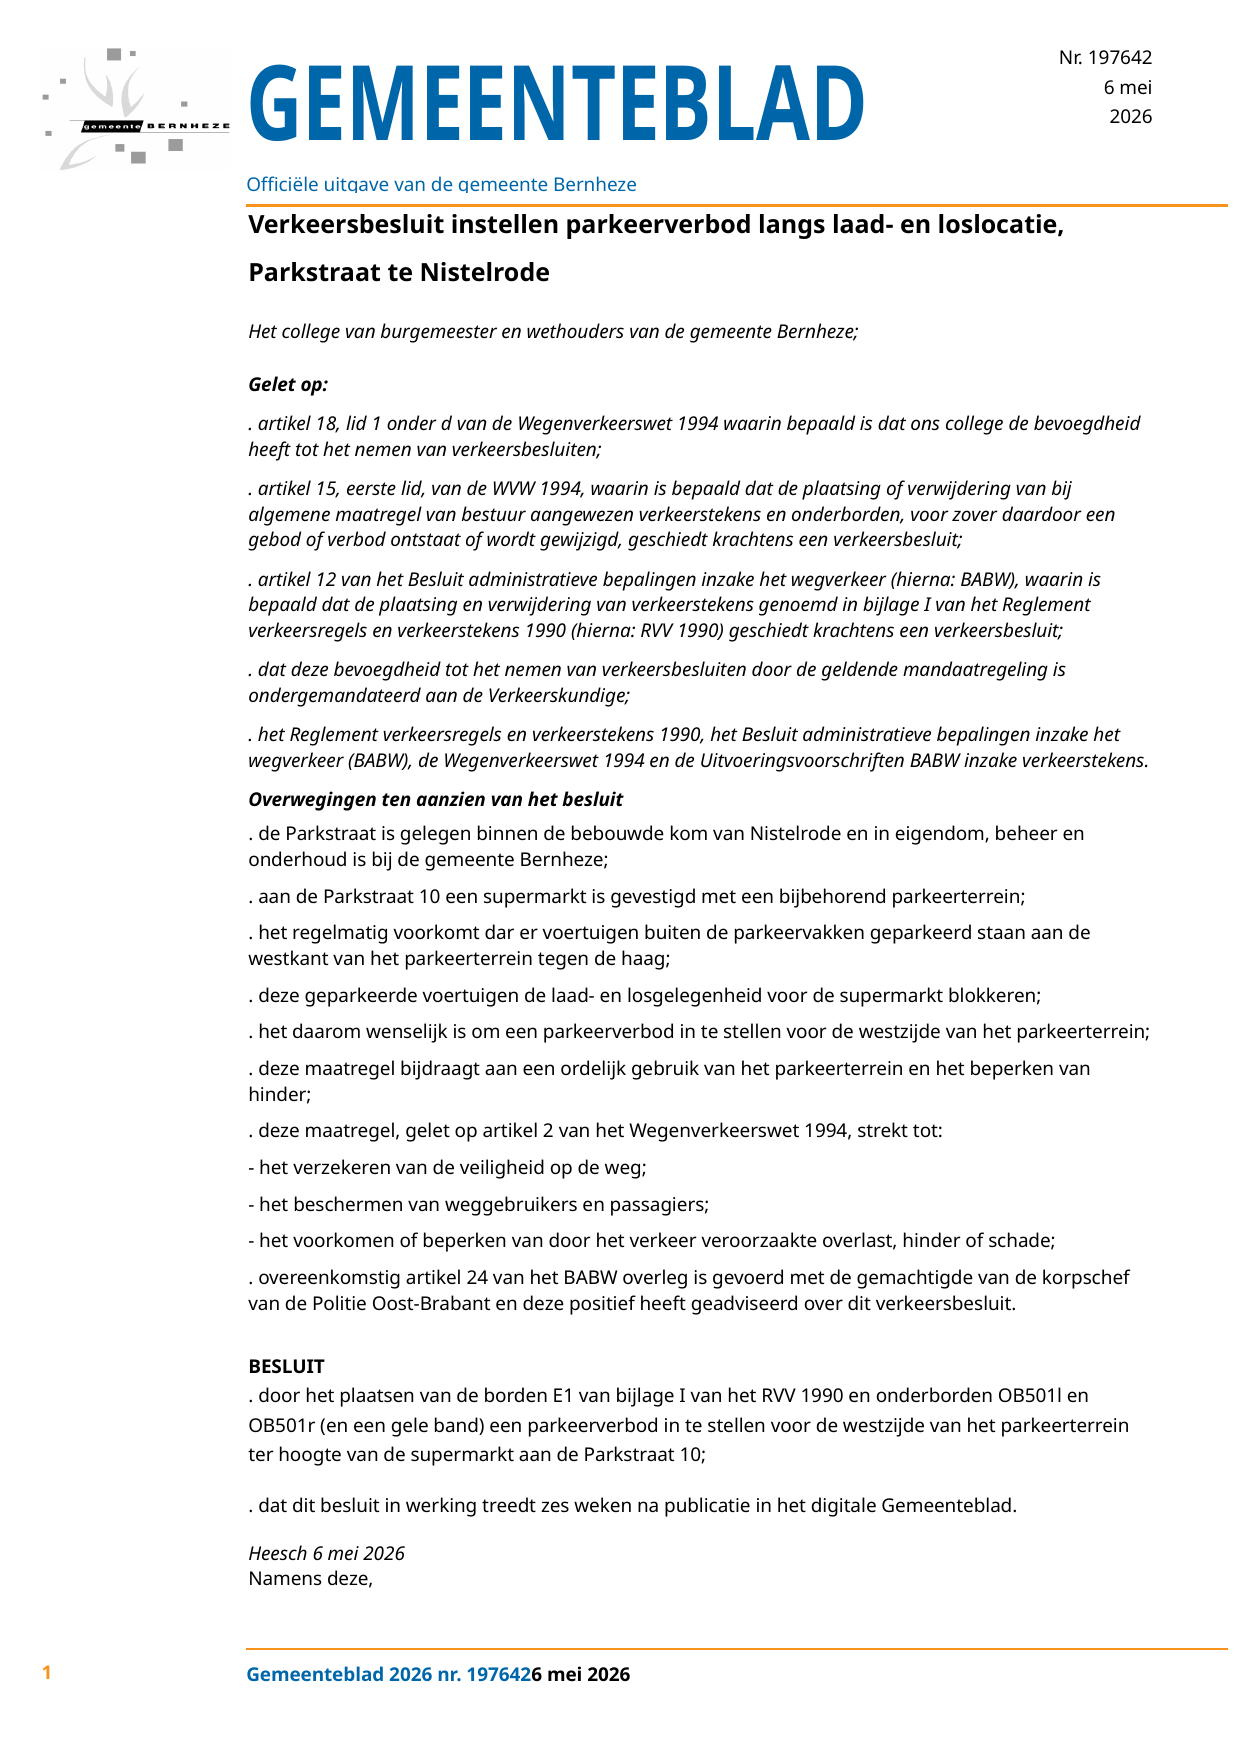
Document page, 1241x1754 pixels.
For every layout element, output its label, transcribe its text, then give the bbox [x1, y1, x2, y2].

text Namens deze, [248, 1566, 1152, 1591]
text . artikel 15, eerste lid, van de WVW 1994, waarin is bepaald dat de plaatsing of verwijdering van bij algemene maatregel van bestuur aangewezen verkeerstekens en onderborden, voor zover daardoor een gebod of verbod ontstaat of wordt gewijzigd, geschiedt krachtens een verkeersbesluit; [248, 475, 1152, 552]
text . overeenkomstig artikel 24 van het BABW overleg is gevoerd met de gemachtigde van de korpschef van de Politie Oost-Brabant en deze positief heeft geadviseerd over dit verkeersbesluit. [248, 1264, 1152, 1316]
text Verkeersbesluit instellen parkeerverbod langs laad- en loslocatie, Parkstraat te Nistelrode [248, 207, 1152, 288]
text . het daarom wenselijk is om een parkeerverbod in te stellen voor de westzijde van het parkeerterrein; [248, 1019, 1152, 1044]
text - het beschermen van weggebruikers en passagiers; [248, 1191, 1152, 1217]
text - het voorkomen of beperken van door het verkeer veroorzaakte overlast, hinder of schade; [248, 1228, 1152, 1253]
text . artikel 12 van het Besluit administratieve bepalingen inzake het wegverkeer (hierna: BABW), waarin is bepaald dat de plaatsing en verwijdering van verkeerstekens genoemd in bijlage I van het Reglement verkeersregels en verkeerstekens 1990 (hierna: RVV 1990) geschiedt krachtens een verkeersbesluit; [248, 566, 1152, 643]
text . het Reglement verkeersregels en verkeerstekens 1990, het Besluit administratieve bepalingen inzake het wegverkeer (BABW), de Wegenverkeerswet 1994 en de Uitvoeringsvoorschriften BABW inzake verkeerstekens. [248, 721, 1152, 773]
text . de Parkstraat is gelegen binnen de bebouwde kom van Nistelrode en in eigendom, beheer en onderhoud is bij de gemeente Bernheze; [248, 821, 1152, 872]
text Heesch 6 mei 2026 [248, 1540, 1152, 1566]
text Het college van burgemeester en wethouders van de gemeente Bernheze; [248, 318, 1152, 344]
text . artikel 18, lid 1 onder d van de Wegenverkeerswet 1994 waarin bepaald is dat ons college de bevoegdheid heeft tot het nemen van verkeersbesluiten; [248, 410, 1152, 461]
text . deze geparkeerde voertuigen de laad- en losgelegenheid voor de supermarkt blokkeren; [248, 982, 1152, 1008]
text . deze maatregel bijdraagt aan een ordelijk gebruik van het parkeerterrein en het beperken van hinder; [248, 1055, 1152, 1107]
text Gelet op: [248, 371, 1152, 396]
text . dat dit besluit in werking treedt zes weken na publicatie in het digitale Gemeenteblad. [248, 1492, 1152, 1518]
text BESLUIT [248, 1353, 1152, 1378]
text Overwegingen ten aanzien van het besluit [248, 786, 1152, 812]
text . dat deze bevoegdheid tot het nemen van verkeersbesluiten door de geldende mandaatregeling is ondergemandateerd aan de Verkeerskundige; [248, 656, 1152, 708]
text . deze maatregel, gelet op artikel 2 van het Wegenverkeerswet 1994, strekt tot: [248, 1118, 1152, 1143]
text - het verzekeren van de veiligheid op de weg; [248, 1154, 1152, 1180]
text . door het plaatsen van de borden E1 van bijlage I van het RVV 1990 en onderborden OB501l en OB501r (en een gele band) een parkeerverbod in te stellen voor de westzijde van het parkeerterrein ter hoogte van de supermarkt aan de Parkstraat 10; [248, 1382, 1152, 1467]
text . het regelmatig voorkomt dar er voertuigen buiten de parkeervakken geparkeerd staan aan de westkant van het parkeerterrein tegen de haag; [248, 919, 1152, 971]
text . aan de Parkstraat 10 een supermarkt is gevestigd met een bijbehorend parkeerterrein; [248, 883, 1152, 909]
picture [41, 47, 231, 172]
